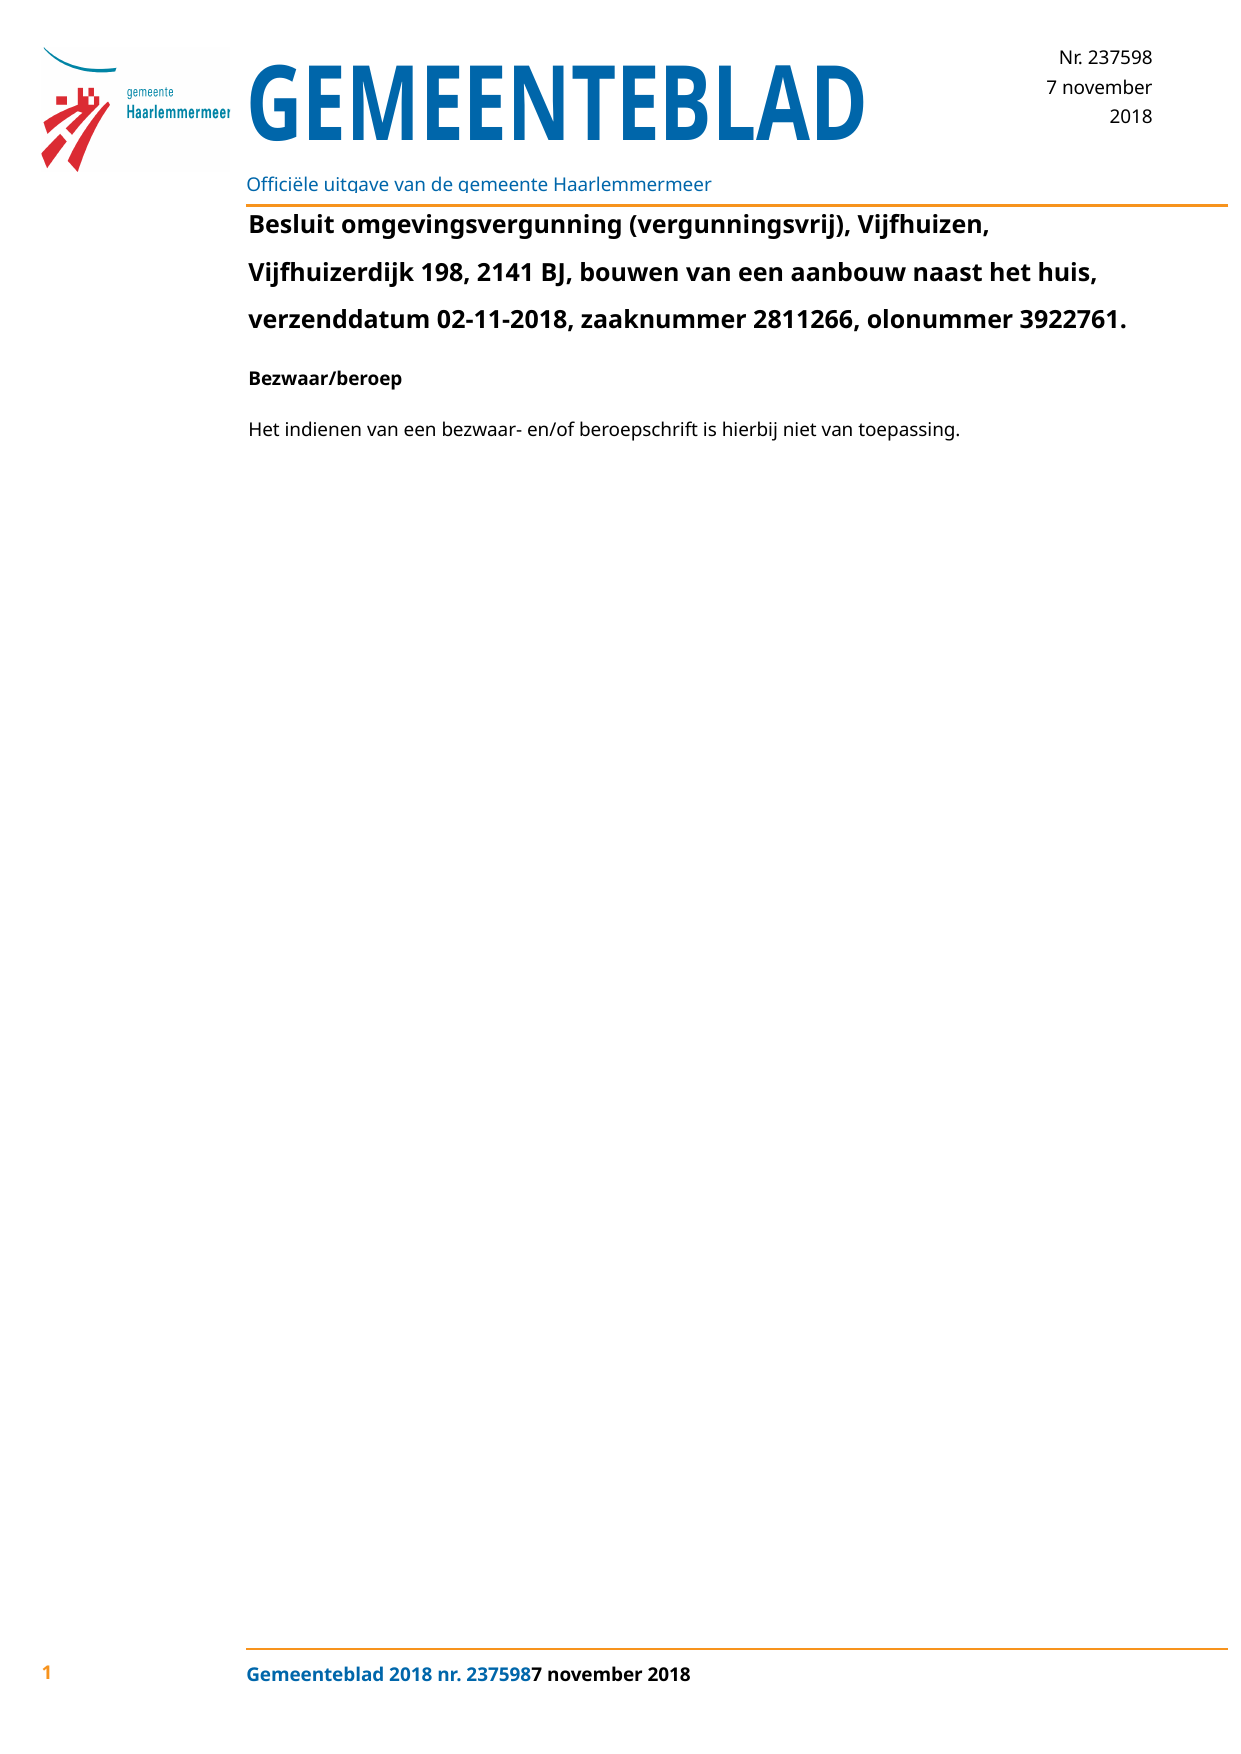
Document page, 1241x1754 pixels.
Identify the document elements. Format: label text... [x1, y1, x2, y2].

text Bezwaar/beroep [248, 366, 1152, 391]
text Besluit omgevingsvergunning (vergunningsvrij), Vijfhuizen, Vijfhuizerdijk 198, 2141 BJ, bouwen van een aanbouw naast het huis, verzenddatum 02-11-2018, zaaknummer 2811266, olonummer 3922761. [248, 207, 1152, 336]
text Het indienen van een bezwaar- en/of beroepschrift is hierbij niet van toepassing. [248, 416, 1152, 442]
picture [41, 47, 231, 172]
